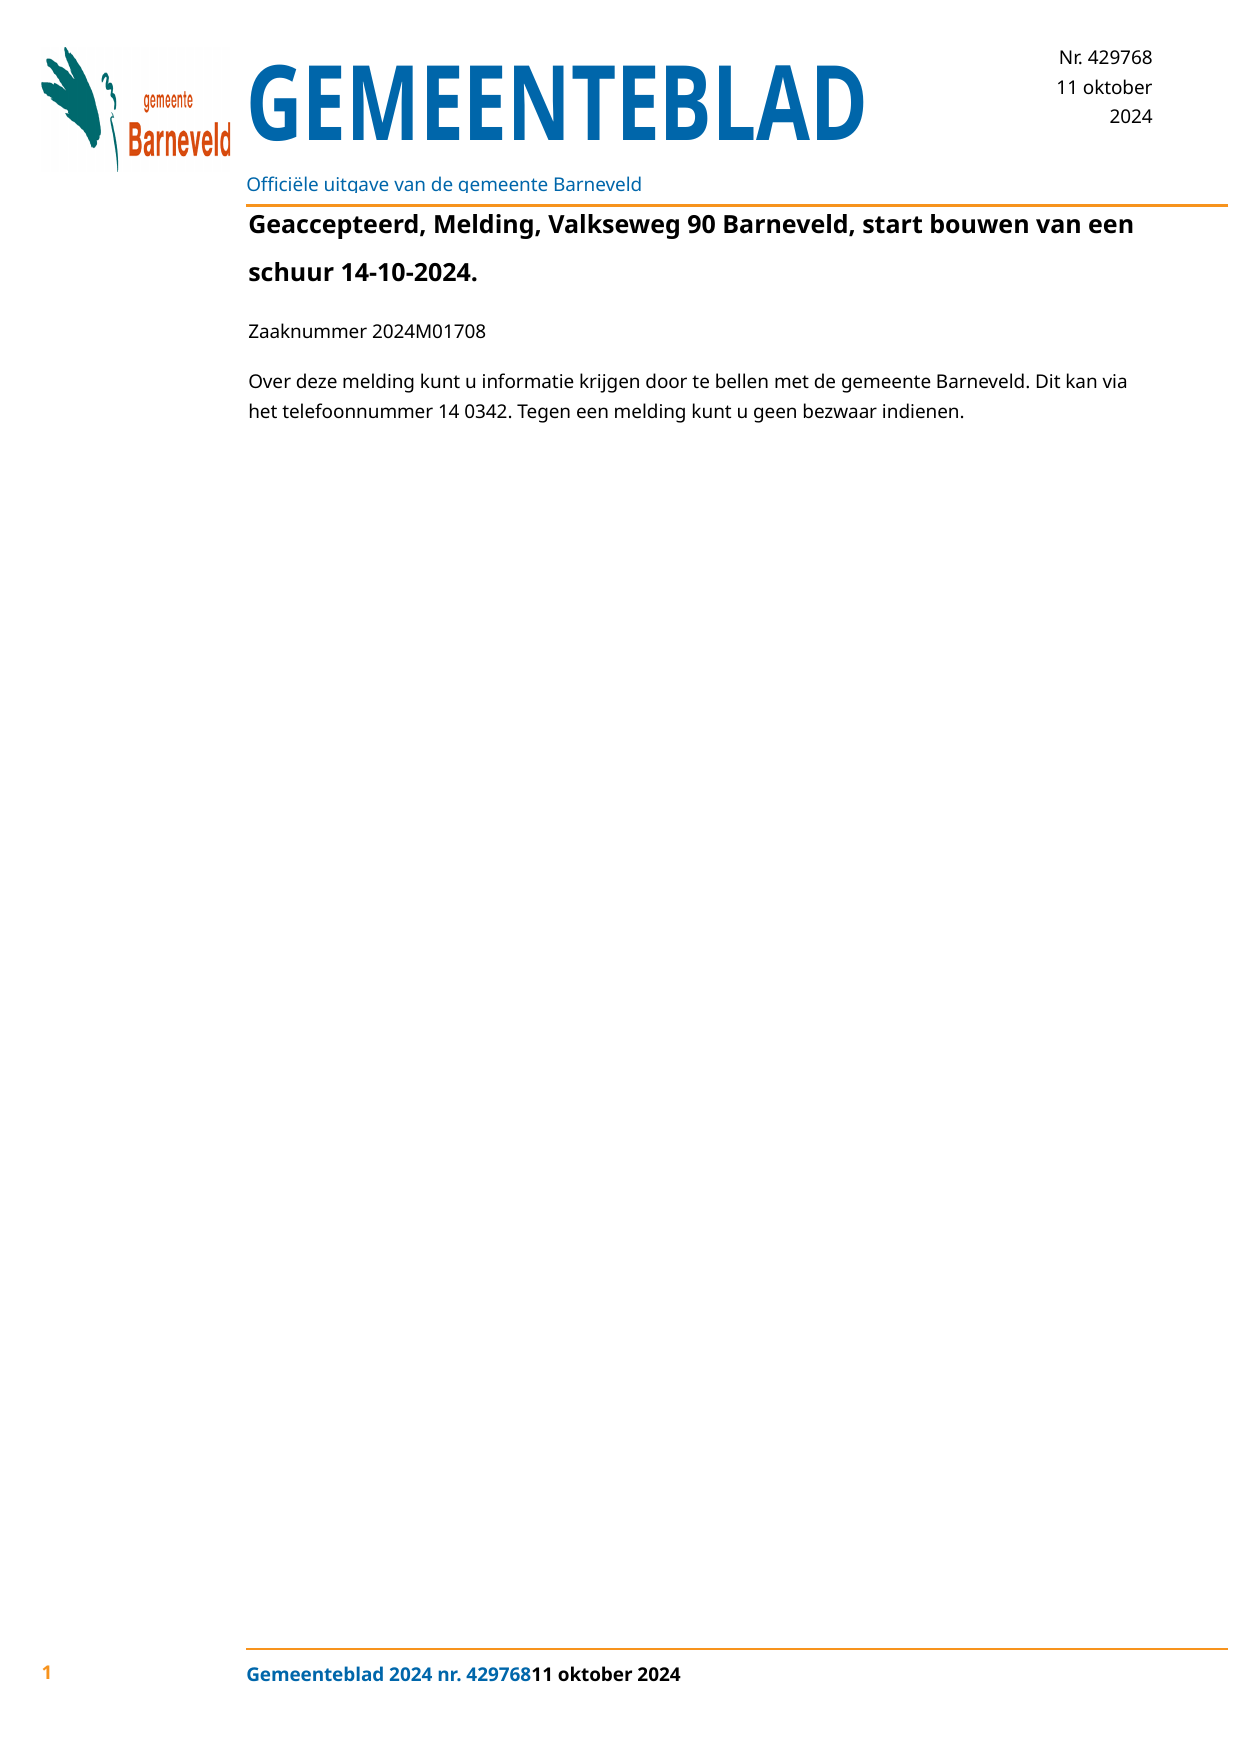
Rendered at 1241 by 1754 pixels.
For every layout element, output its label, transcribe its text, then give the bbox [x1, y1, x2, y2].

text Geaccepteerd, Melding, Valkseweg 90 Barneveld, start bouwen van een schuur 14-10-2024. [248, 207, 1152, 288]
text Over deze melding kunt u informatie krijgen door te bellen met de gemeente Barneveld. Dit kan via het telefoonnummer 14 0342. Tegen een melding kunt u geen bezwaar indienen. [248, 368, 1152, 424]
picture [41, 47, 231, 172]
text Zaaknummer 2024M01708 [248, 318, 1152, 344]
